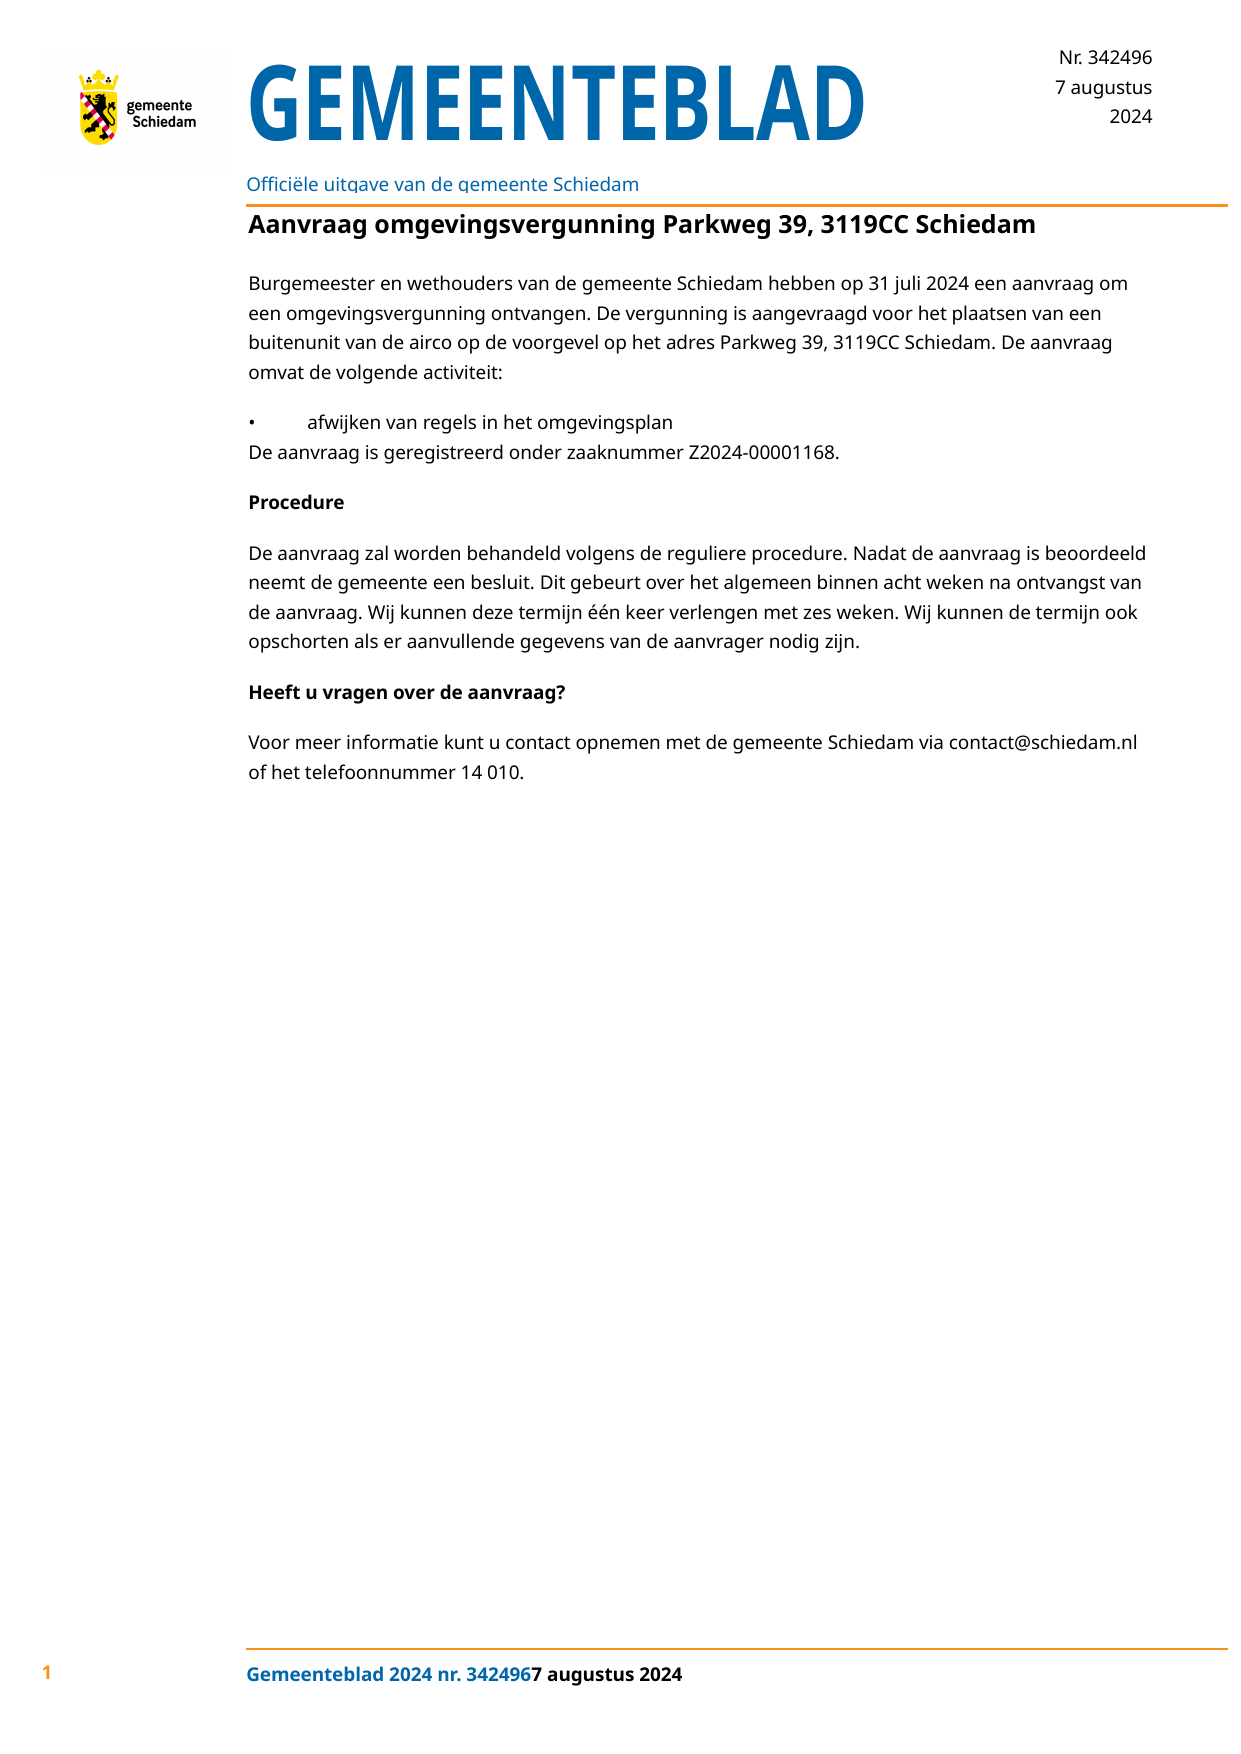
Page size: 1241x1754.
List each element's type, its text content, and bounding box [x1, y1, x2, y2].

text De aanvraag zal worden behandeld volgens de reguliere procedure. Nadat de aanvraag is beoordeeld neemt de gemeente een besluit. Dit gebeurt over het algemeen binnen acht weken na ontvangst van de aanvraag. Wij kunnen deze termijn één keer verlengen met zes weken. Wij kunnen de termijn ook opschorten als er aanvullende gegevens van de aanvrager nodig zijn. [248, 540, 1152, 654]
text De aanvraag is geregistreerd onder zaaknummer Z2024-00001168. [248, 439, 1152, 465]
text Heeft u vragen over de aanvraag? [248, 679, 1152, 705]
text Aanvraag omgevingsvergunning Parkweg 39, 3119CC Schiedam [248, 207, 1152, 241]
list afwijken van regels in het omgevingsplan [248, 409, 1152, 435]
text Procedure [248, 489, 1152, 515]
text Burgemeester en wethouders van de gemeente Schiedam hebben op 31 juli 2024 een aanvraag om een omgevingsvergunning ontvangen. De vergunning is aangevraagd voor het plaatsen van een buitenunit van de airco op de voorgevel op het adres Parkweg 39, 3119CC Schiedam. De aanvraag omvat de volgende activiteit: [248, 270, 1152, 385]
picture [41, 47, 231, 172]
text Voor meer informatie kunt u contact opnemen met de gemeente Schiedam via contact@schiedam.nl of het telefoonnummer 14 010. [248, 729, 1152, 785]
